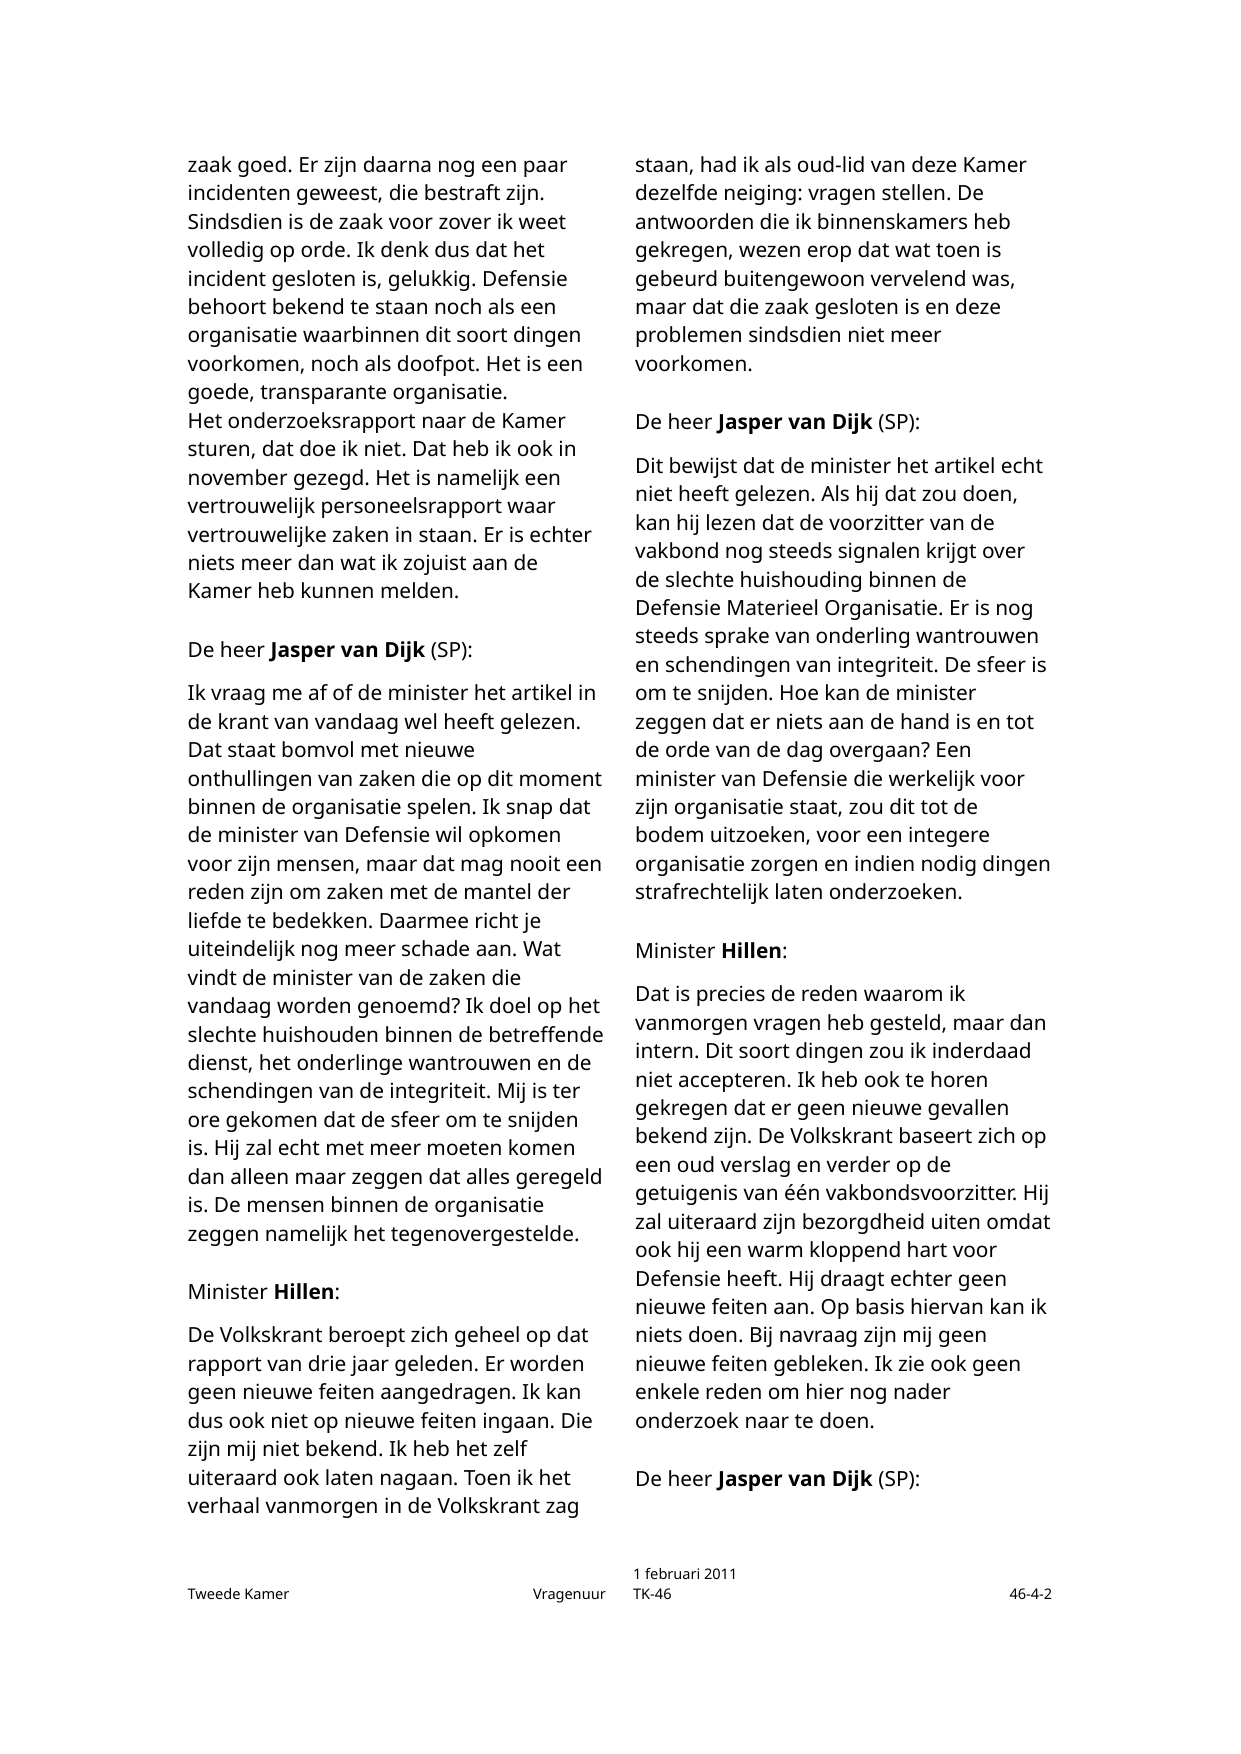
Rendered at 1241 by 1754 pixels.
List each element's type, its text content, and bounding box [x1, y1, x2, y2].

text Minister Hillen: [187, 1277, 605, 1306]
text zaak goed. Er zijn daarna nog een paar incidenten geweest, die bestraft zijn. Sindsdien is de zaak voor zover ik weet volledig op orde. Ik denk dus dat het incident gesloten is, gelukkig. Defensie behoort bekend te staan noch als een organisatie waarbinnen dit soort dingen voorkomen, noch als doofpot. Het is een goede, transparante organisatie. [187, 150, 605, 406]
text De heer Jasper van Dijk (SP): [635, 1464, 1053, 1493]
text Minister Hillen: [635, 936, 1053, 964]
text De Volkskrant beroept zich geheel op dat rapport van drie jaar geleden. Er worden geen nieuwe feiten aangedragen. Ik kan dus ook niet op nieuwe feiten ingaan. Die zijn mij niet bekend. Ik heb het zelf uiteraard ook laten nagaan. Toen ik het verhaal vanmorgen in de Volkskrant zag [187, 1321, 605, 1520]
text De heer Jasper van Dijk (SP): [187, 635, 605, 663]
text Dat is precies de reden waarom ik vanmorgen vragen heb gesteld, maar dan intern. Dit soort dingen zou ik inderdaad niet accepteren. Ik heb ook te horen gekregen dat er geen nieuwe gevallen bekend zijn. De Volkskrant baseert zich op een oud verslag en verder op de getuigenis van één vakbondsvoorzitter. Hij zal uiteraard zijn bezorgdheid uiten omdat ook hij een warm kloppend hart voor Defensie heeft. Hij draagt echter geen nieuwe feiten aan. Op basis hiervan kan ik niets doen. Bij navraag zijn mij geen nieuwe feiten gebleken. Ik zie ook geen enkele reden om hier nog nader onderzoek naar te doen. [635, 979, 1053, 1434]
text Het onderzoeksrapport naar de Kamer sturen, dat doe ik niet. Dat heb ik ook in november gezegd. Het is namelijk een vertrouwelijk personeelsrapport waar vertrouwelijke zaken in staan. Er is echter niets meer dan wat ik zojuist aan de Kamer heb kunnen melden. [187, 406, 605, 605]
text De heer Jasper van Dijk (SP): [635, 407, 1053, 436]
text Dit bewijst dat de minister het artikel echt niet heeft gelezen. Als hij dat zou doen, kan hij lezen dat de voorzitter van de vakbond nog steeds signalen krijgt over de slechte huishouding binnen de Defensie Materieel Organisatie. Er is nog steeds sprake van onderling wantrouwen en schendingen van integriteit. De sfeer is om te snijden. Hoe kan de minister zeggen dat er niets aan de hand is en tot de orde van de dag overgaan? Een minister van Defensie die werkelijk voor zijn organisatie staat, zou dit tot de bodem uitzoeken, voor een integere organisatie zorgen en indien nodig dingen strafrechtelijk laten onderzoeken. [635, 451, 1053, 906]
text Ik vraag me af of de minister het artikel in de krant van vandaag wel heeft gelezen. Dat staat bomvol met nieuwe onthullingen van zaken die op dit moment binnen de organisatie spelen. Ik snap dat de minister van Defensie wil opkomen voor zijn mensen, maar dat mag nooit een reden zijn om zaken met de mantel der liefde te bedekken. Daarmee richt je uiteindelijk nog meer schade aan. Wat vindt de minister van de zaken die vandaag worden genoemd? Ik doel op het slechte huishouden binnen de betreffende dienst, het onderlinge wantrouwen en de schendingen van de integriteit. Mij is ter ore gekomen dat de sfeer om te snijden is. Hij zal echt met meer moeten komen dan alleen maar zeggen dat alles geregeld is. De mensen binnen de organisatie zeggen namelijk het tegenovergestelde. [187, 678, 605, 1247]
text staan, had ik als oud-lid van deze Kamer dezelfde neiging: vragen stellen. De antwoorden die ik binnenskamers heb gekregen, wezen erop dat wat toen is gebeurd buitengewoon vervelend was, maar dat die zaak gesloten is en deze problemen sindsdien niet meer voorkomen. [635, 150, 1053, 377]
